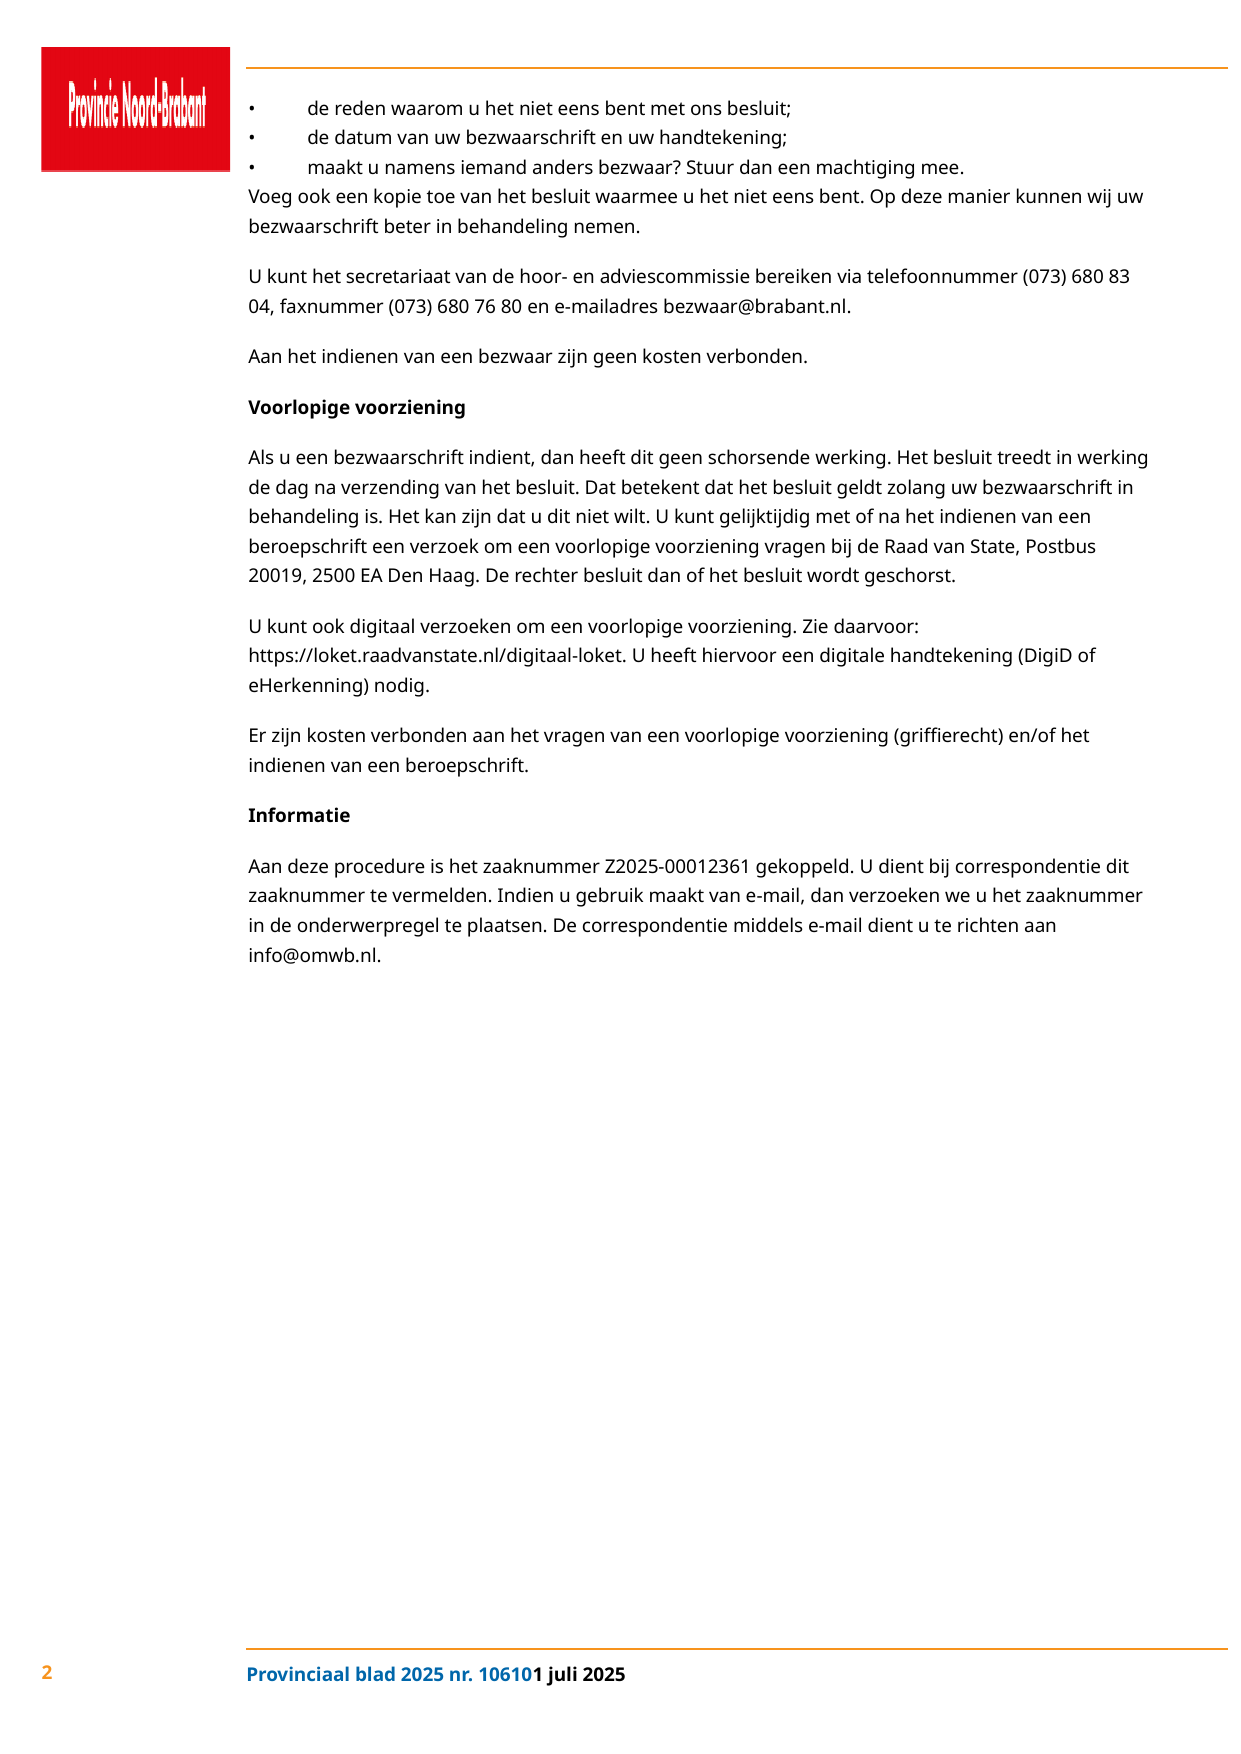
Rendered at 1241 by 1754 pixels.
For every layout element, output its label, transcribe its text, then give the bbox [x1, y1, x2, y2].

text Als u een bezwaarschrift indient, dan heeft dit geen schorsende werking. Het besluit treedt in werking de dag na verzending van het besluit. Dat betekent dat het besluit geldt zolang uw bezwaarschrift in behandeling is. Het kan zijn dat u dit niet wilt. U kunt gelijktijdig met of na het indienen van een beroepschrift een verzoek om een voorlopige voorziening vragen bij de Raad van State, Postbus 20019, 2500 EA Den Haag. De rechter besluit dan of het besluit wordt geschorst. [248, 444, 1152, 588]
text Er zijn kosten verbonden aan het vragen van een voorlopige voorziening (griffierecht) en/of het indienen van een beroepschrift. [248, 723, 1152, 778]
text Aan deze procedure is het zaaknummer Z2025-00012361 gekoppeld. U dient bij correspondentie dit zaaknummer te vermelden. Indien u gebruik maakt van e-mail, dan verzoeken we u het zaaknummer in de onderwerpregel te plaatsen. De correspondentie middels e-mail dient u te richten aan info@omwb.nl. [248, 853, 1152, 968]
list maakt u namens iemand anders bezwaar? Stuur dan een machtiging mee. [248, 154, 1152, 180]
text U kunt het secretariaat van de hoor- en adviescommissie bereiken via telefoonnummer (073) 680 83 04, faxnummer (073) 680 76 80 en e-mailadres bezwaar@brabant.nl. [248, 263, 1152, 319]
text Informatie [248, 803, 1152, 828]
text Aan het indienen van een bezwaar zijn geen kosten verbonden. [248, 343, 1152, 369]
text Voeg ook een kopie toe van het besluit waarmee u het niet eens bent. Op deze manier kunnen wij uw bezwaarschrift beter in behandeling nemen. [248, 183, 1152, 239]
text U kunt ook digitaal verzoeken om een voorlopige voorziening. Zie daarvoor: https://loket.raadvanstate.nl/digitaal-loket. U heeft hiervoor een digitale handtekening (DigiD of eHerkenning) nodig. [248, 613, 1152, 698]
list de reden waarom u het niet eens bent met ons besluit; [248, 95, 1152, 121]
picture [41, 47, 231, 172]
text Voorlopige voorziening [248, 394, 1152, 420]
list de datum van uw bezwaarschrift en uw handtekening; [248, 124, 1152, 150]
